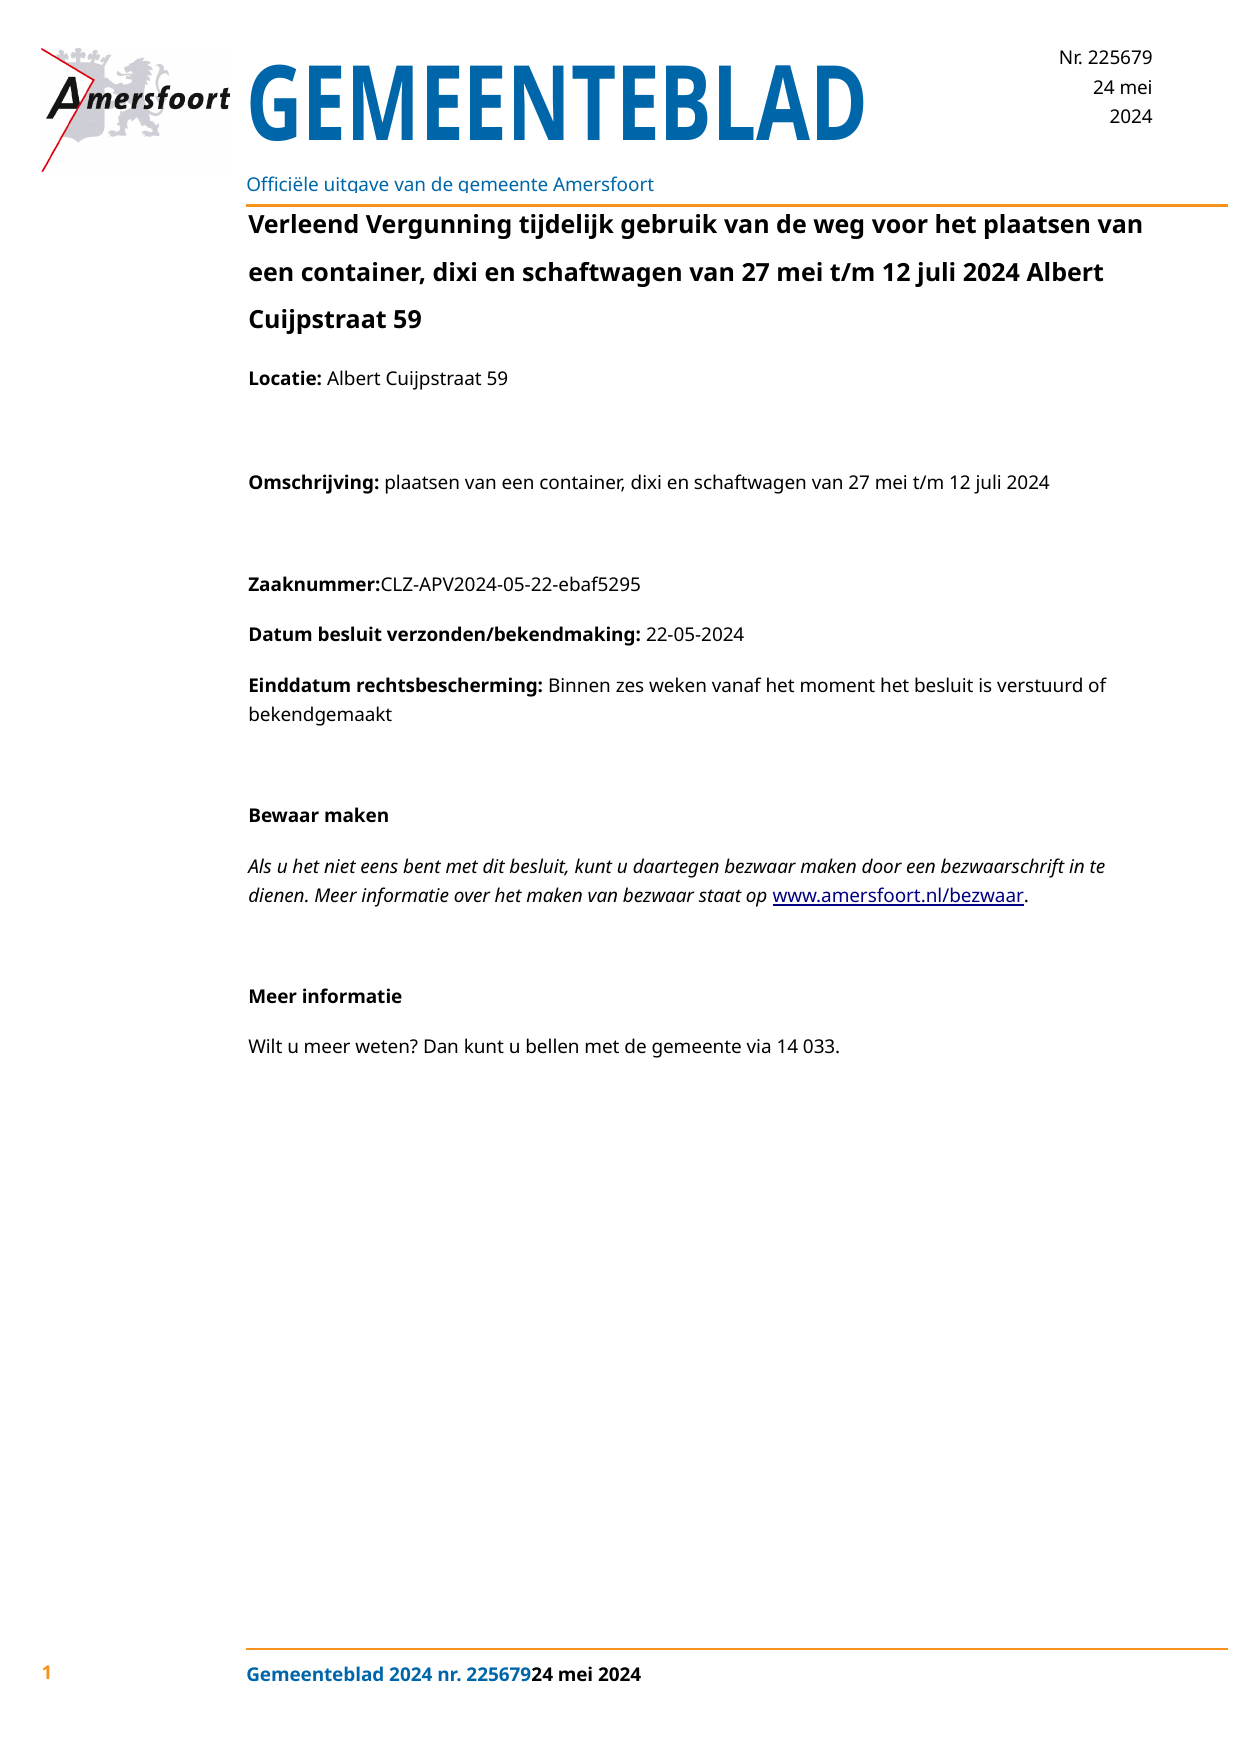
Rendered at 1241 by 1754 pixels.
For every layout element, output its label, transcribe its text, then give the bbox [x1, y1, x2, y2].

text ﻿Omschrijving: plaatsen van een container, dixi en schaftwagen van 27 mei t/m 12 juli 2024 [248, 466, 1152, 496]
text Wilt u meer weten? Dan kunt u bellen met de gemeente via 14 033. [248, 1034, 1152, 1059]
text Datum besluit verzonden/bekendmaking: 22-05-2024 [248, 622, 1152, 647]
text Zaaknummer:CLZ-APV2024-05-22-ebaf5295 [248, 571, 1152, 597]
text Locatie: Albert Cuijpstraat 59 [248, 366, 1152, 391]
picture [41, 47, 231, 172]
text Bewaar maken [248, 802, 1152, 828]
text Einddatum rechtsbescherming: Binnen zes weken vanaf het moment het besluit is verstuurd of bekendgemaakt [248, 672, 1152, 727]
text Meer informatie [248, 983, 1152, 1009]
text Verleend Vergunning tijdelijk gebruik van de weg voor het plaatsen van een container, dixi en schaftwagen van 27 mei t/m 12 juli 2024 Albert Cuijpstraat 59 [248, 207, 1152, 336]
text Als u het niet eens bent met dit besluit, kunt u daartegen bezwaar maken door een bezwaarschrift in te dienen. Meer informatie over het maken van bezwaar staat op www.amersfoort.nl/bezwaar. [248, 853, 1152, 908]
